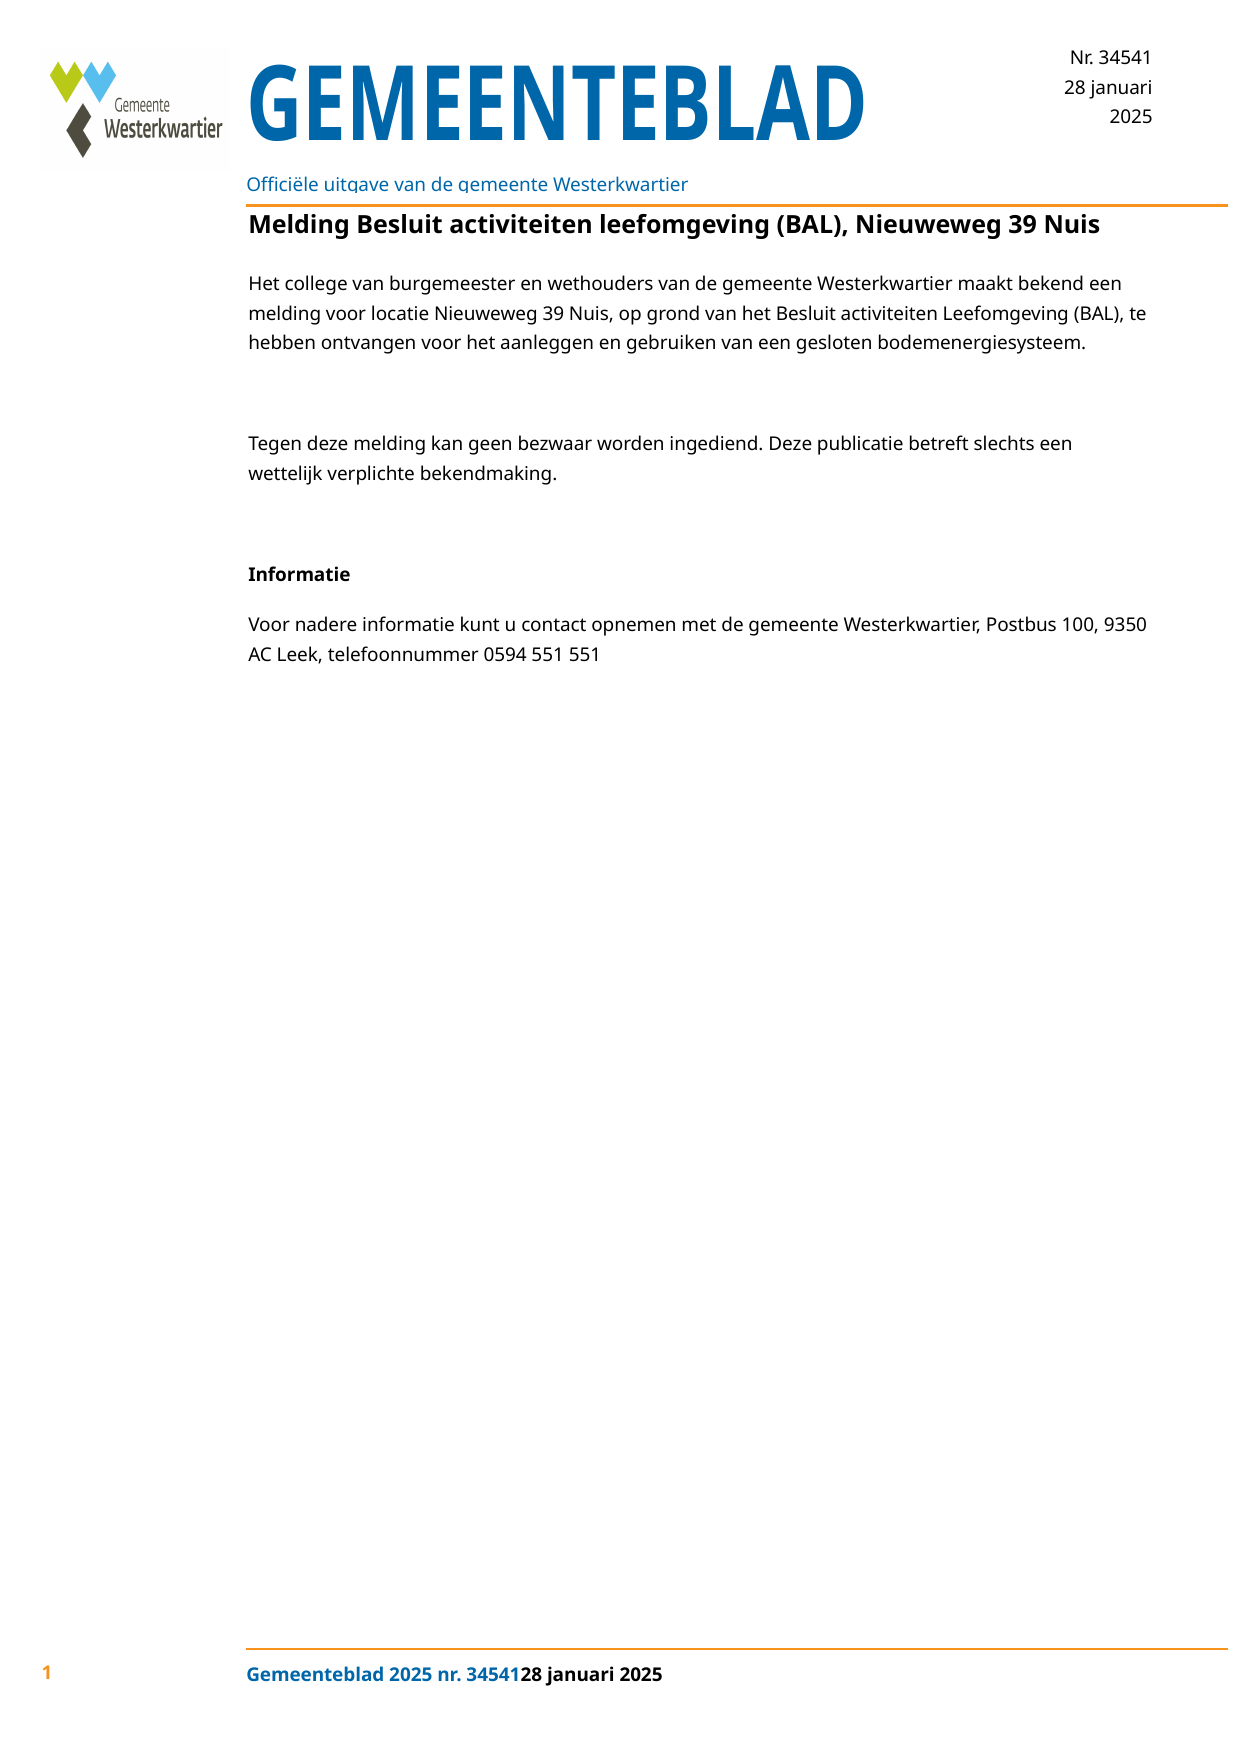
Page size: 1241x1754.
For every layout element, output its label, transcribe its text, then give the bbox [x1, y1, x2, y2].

text Melding Besluit activiteiten leefomgeving (BAL), Nieuweweg 39 Nuis [248, 207, 1152, 241]
text Het college van burgemeester en wethouders van de gemeente Westerkwartier maakt bekend een melding voor locatie Nieuweweg 39 Nuis, op grond van het Besluit activiteiten Leefomgeving (BAL), te hebben ontvangen voor het aanleggen en gebruiken van een gesloten bodemenergiesysteem. [248, 270, 1152, 355]
text Tegen deze melding kan geen bezwaar worden ingediend. Deze publicatie betreft slechts een wettelijk verplichte bekendmaking. [248, 430, 1152, 486]
picture [41, 47, 231, 172]
text Voor nadere informatie kunt u contact opnemen met de gemeente Westerkwartier, Postbus 100, 9350 AC Leek, telefoonnummer 0594 551 551 [248, 611, 1152, 666]
text Informatie [248, 561, 1152, 586]
